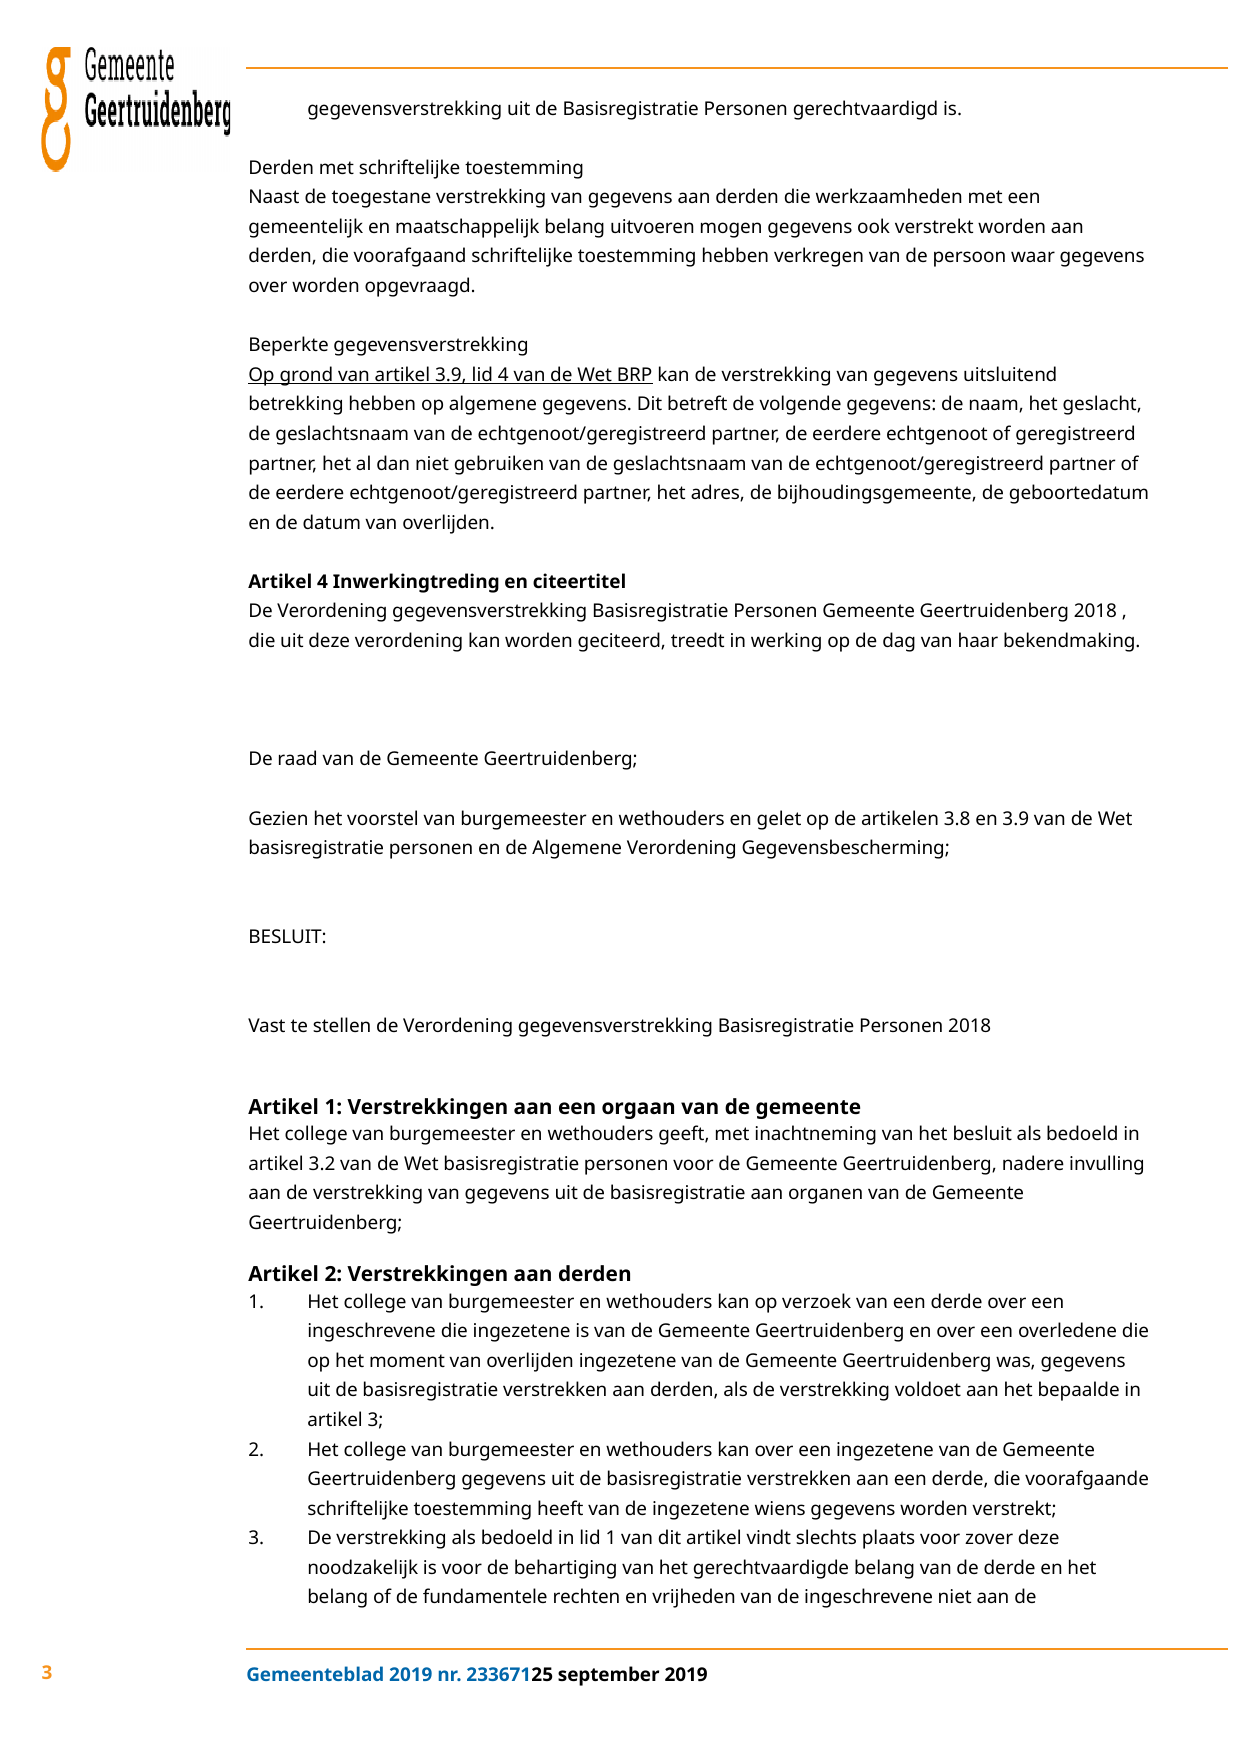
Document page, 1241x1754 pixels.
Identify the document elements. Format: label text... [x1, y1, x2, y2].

text Beperkte gegevensverstrekking [248, 331, 1152, 357]
text Vast te stellen de Verordening gegevensverstrekking Basisregistratie Personen 2018 [248, 1012, 1152, 1038]
list De verstrekking als bedoeld in lid 1 van dit artikel vindt slechts plaats voor zover deze noodzakelijk is voor de behartiging van het gerechtvaardigde belang van de derde en het belang of de fundamentele rechten en vrijheden van de ingeschrevene niet aan de [248, 1524, 1152, 1609]
list gegevensverstrekking uit de Basisregistratie Personen gerechtvaardigd is. [248, 95, 1152, 121]
list Het college van burgemeester en wethouders kan over een ingezetene van de Gemeente Geertruidenberg gegevens uit de basisregistratie verstrekken aan een derde, die voorafgaande schriftelijke toestemming heeft van de ingezetene wiens gegevens worden verstrekt; [248, 1436, 1152, 1521]
picture [41, 47, 231, 172]
text Gezien het voorstel van burgemeester en wethouders en gelet op de artikelen 3.8 en 3.9 van de Wet basisregistratie personen en de Algemene Verordening Gegevensbescherming; [248, 805, 1152, 860]
text Artikel 4 Inwerkingtreding en citeertitel [248, 568, 1152, 594]
text BESLUIT: [248, 923, 1152, 949]
text Het college van burgemeester en wethouders geeft, met inachtneming van het besluit als bedoeld in artikel 3.2 van de Wet basisregistratie personen voor de Gemeente Geertruidenberg, nadere invulling aan de verstrekking van gegevens uit de basisregistratie aan organen van de Gemeente Geertruidenberg; [248, 1120, 1152, 1235]
text Artikel 2: Verstrekkingen aan derden [248, 1259, 1152, 1288]
text Derden met schriftelijke toestemming [248, 154, 1152, 180]
list Het college van burgemeester en wethouders kan op verzoek van een derde over een ingeschrevene die ingezetene is van de Gemeente Geertruidenberg en over een overledene die op het moment van overlijden ingezetene van de Gemeente Geertruidenberg was, gegevens uit de basisregistratie verstrekken aan derden, als de verstrekking voldoet aan het bepaalde in artikel 3; [248, 1288, 1152, 1432]
text Naast de toegestane verstrekking van gegevens aan derden die werkzaamheden met een gemeentelijk en maatschappelijk belang uitvoeren mogen gegevens ook verstrekt worden aan derden, die voorafgaand schriftelijke toestemming hebben verkregen van de persoon waar gegevens over worden opgevraagd. [248, 183, 1152, 298]
text Op grond van artikel 3.9, lid 4 van de Wet BRP kan de verstrekking van gegevens uitsluitend betrekking hebben op algemene gegevens. Dit betreft de volgende gegevens: de naam, het geslacht, de geslachtsnaam van de echtgenoot/geregistreerd partner, de eerdere echtgenoot of geregistreerd partner, het al dan niet gebruiken van de geslachtsnaam van de echtgenoot/geregistreerd partner of de eerdere echtgenoot/geregistreerd partner, het adres, de bijhoudingsgemeente, de geboortedatum en de datum van overlijden. [248, 361, 1152, 535]
text De raad van de Gemeente Geertruidenberg; [248, 746, 1152, 771]
text De Verordening gegevensverstrekking Basisregistratie Personen Gemeente Geertruidenberg 2018 , die uit deze verordening kan worden geciteerd, treedt in werking op de dag van haar bekendmaking. [248, 598, 1152, 653]
text Artikel 1: Verstrekkingen aan een orgaan van de gemeente [248, 1092, 1152, 1120]
